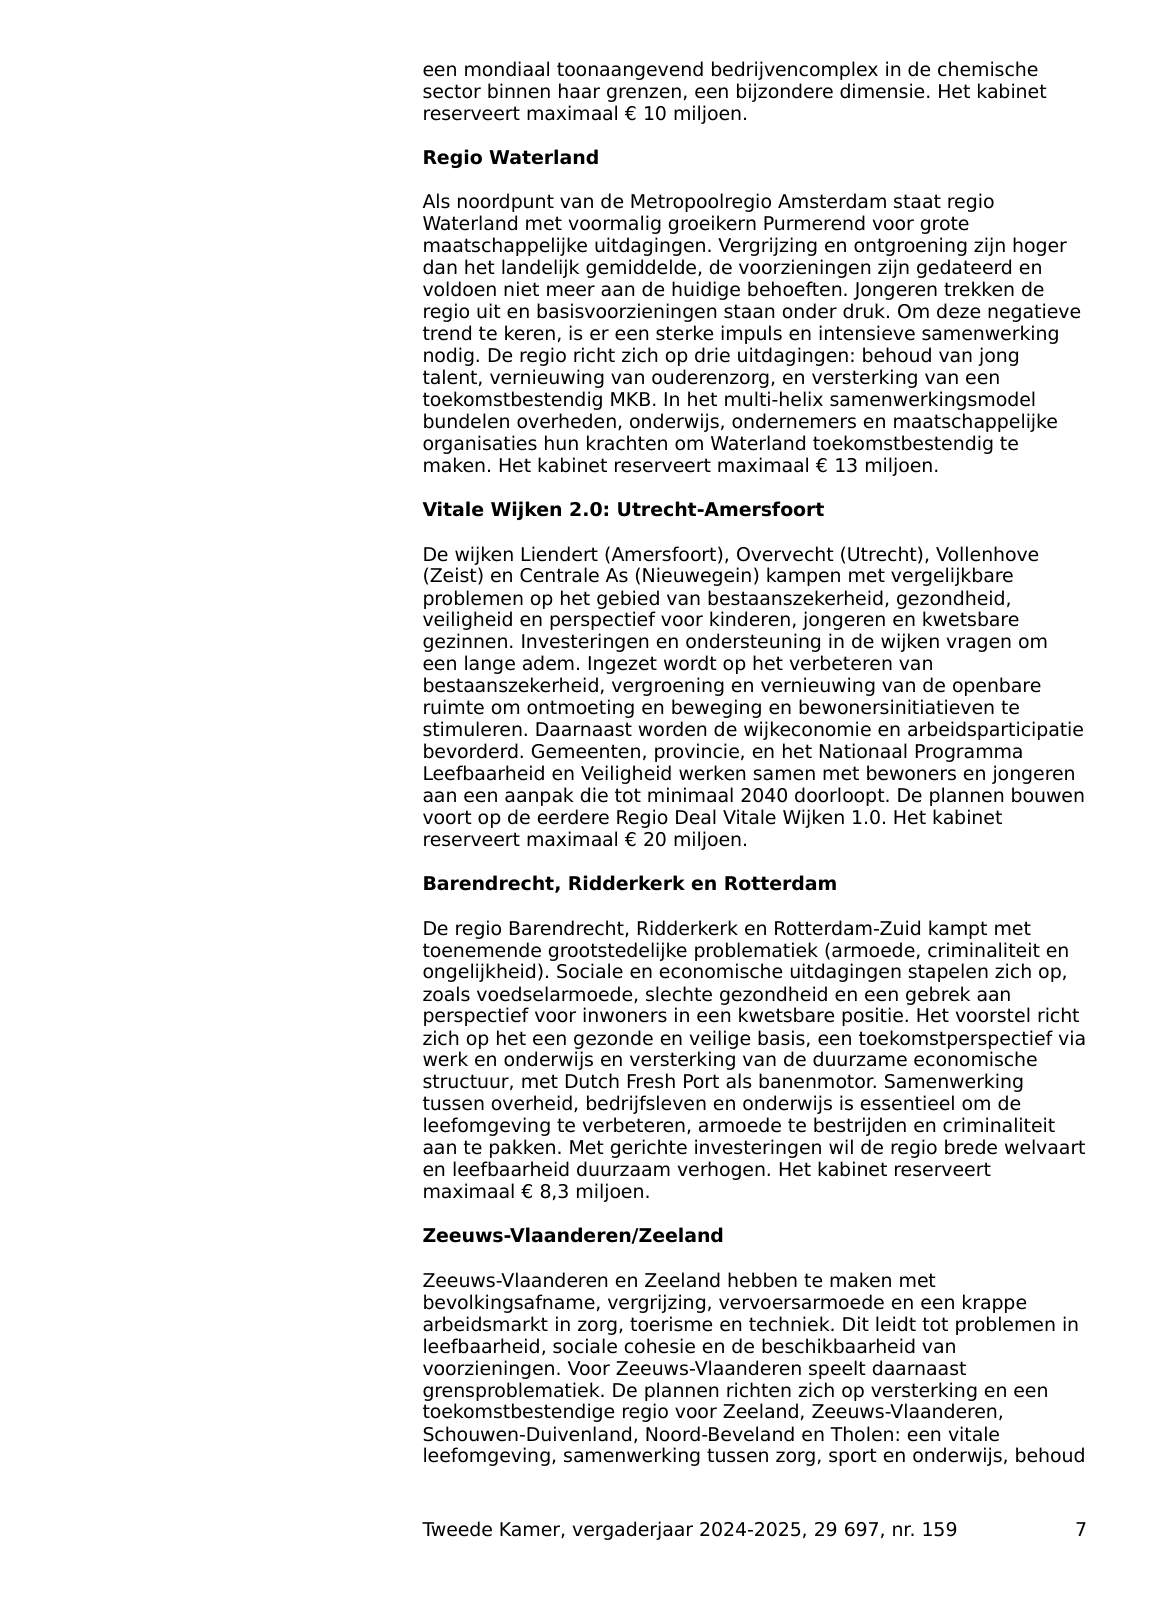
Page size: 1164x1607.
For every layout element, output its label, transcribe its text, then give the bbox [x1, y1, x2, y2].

text Als noordpunt van de Metropoolregio Amsterdam staat regio Waterland met voormalig groeikern Purmerend voor grote maatschappelijke uitdagingen. Vergrijzing en ontgroening zijn hoger dan het landelijk gemiddelde, de voorzieningen zijn gedateerd en voldoen niet meer aan de huidige behoeften. Jongeren trekken de regio uit en basisvoorzieningen staan onder druk. Om deze negatieve trend te keren, is er een sterke impuls en intensieve samenwerking nodig. De regio richt zich op drie uitdagingen: behoud van jong talent, vernieuwing van ouderenzorg, en versterking van een toekomstbestendig MKB. In het multi-helix samenwerkingsmodel bundelen overheden, onderwijs, ondernemers en maatschappelijke organisaties hun krachten om Waterland toekomstbestendig te maken. Het kabinet reserveert maximaal € 13 miljoen. [422, 191, 1087, 477]
subtitle Vitale Wijken 2.0: Utrecht-Amersfoort [422, 499, 1087, 521]
text een mondiaal toonaangevend bedrijvencomplex in de chemische sector binnen haar grenzen, een bijzondere dimensie. Het kabinet reserveert maximaal € 10 miljoen. [422, 59, 1087, 125]
subtitle Barendrecht, Ridderkerk en Rotterdam [422, 873, 1087, 895]
text De regio Barendrecht, Ridderkerk en Rotterdam-Zuid kampt met toenemende grootstedelijke problematiek (armoede, criminaliteit en ongelijkheid). Sociale en economische uitdagingen stapelen zich op, zoals voedselarmoede, slechte gezondheid en een gebrek aan perspectief voor inwoners in een kwetsbare positie. Het voorstel richt zich op het een gezonde en veilige basis, een toekomstperspectief via werk en onderwijs en versterking van de duurzame economische structuur, met Dutch Fresh Port als banenmotor. Samenwerking tussen overheid, bedrijfsleven en onderwijs is essentieel om de leefomgeving te verbeteren, armoede te bestrijden en criminaliteit aan te pakken. Met gerichte investeringen wil de regio brede welvaart en leefbaarheid duurzaam verhogen. Het kabinet reserveert maximaal € 8,3 miljoen. [422, 917, 1087, 1203]
text Zeeuws-Vlaanderen en Zeeland hebben te maken met bevolkingsafname, vergrijzing, vervoersarmoede en een krappe arbeidsmarkt in zorg, toerisme en techniek. Dit leidt tot problemen in leefbaarheid, sociale cohesie en de beschikbaarheid van voorzieningen. Voor Zeeuws-Vlaanderen speelt daarnaast grensproblematiek. De plannen richten zich op versterking en een toekomstbestendige regio voor Zeeland, Zeeuws-Vlaanderen, Schouwen-Duivenland, Noord-Beveland en Tholen: een vitale leefomgeving, samenwerking tussen zorg, sport en onderwijs, behoud [422, 1269, 1087, 1467]
text De wijken Liendert (Amersfoort), Overvecht (Utrecht), Vollenhove (Zeist) en Centrale As (Nieuwegein) kampen met vergelijkbare problemen op het gebied van bestaanszekerheid, gezondheid, veiligheid en perspectief voor kinderen, jongeren en kwetsbare gezinnen. Investeringen en ondersteuning in de wijken vragen om een lange adem. Ingezet wordt op het verbeteren van bestaanszekerheid, vergroening en vernieuwing van de openbare ruimte om ontmoeting en beweging en bewonersinitiatieven te stimuleren. Daarnaast worden de wijkeconomie en arbeidsparticipatie bevorderd. Gemeenten, provincie, en het Nationaal Programma Leefbaarheid en Veiligheid werken samen met bewoners en jongeren aan een aanpak die tot minimaal 2040 doorloopt. De plannen bouwen voort op de eerdere Regio Deal Vitale Wijken 1.0. Het kabinet reserveert maximaal € 20 miljoen. [422, 543, 1087, 851]
subtitle Zeeuws-Vlaanderen/Zeeland [422, 1225, 1087, 1247]
subtitle Regio Waterland [422, 147, 1087, 169]
